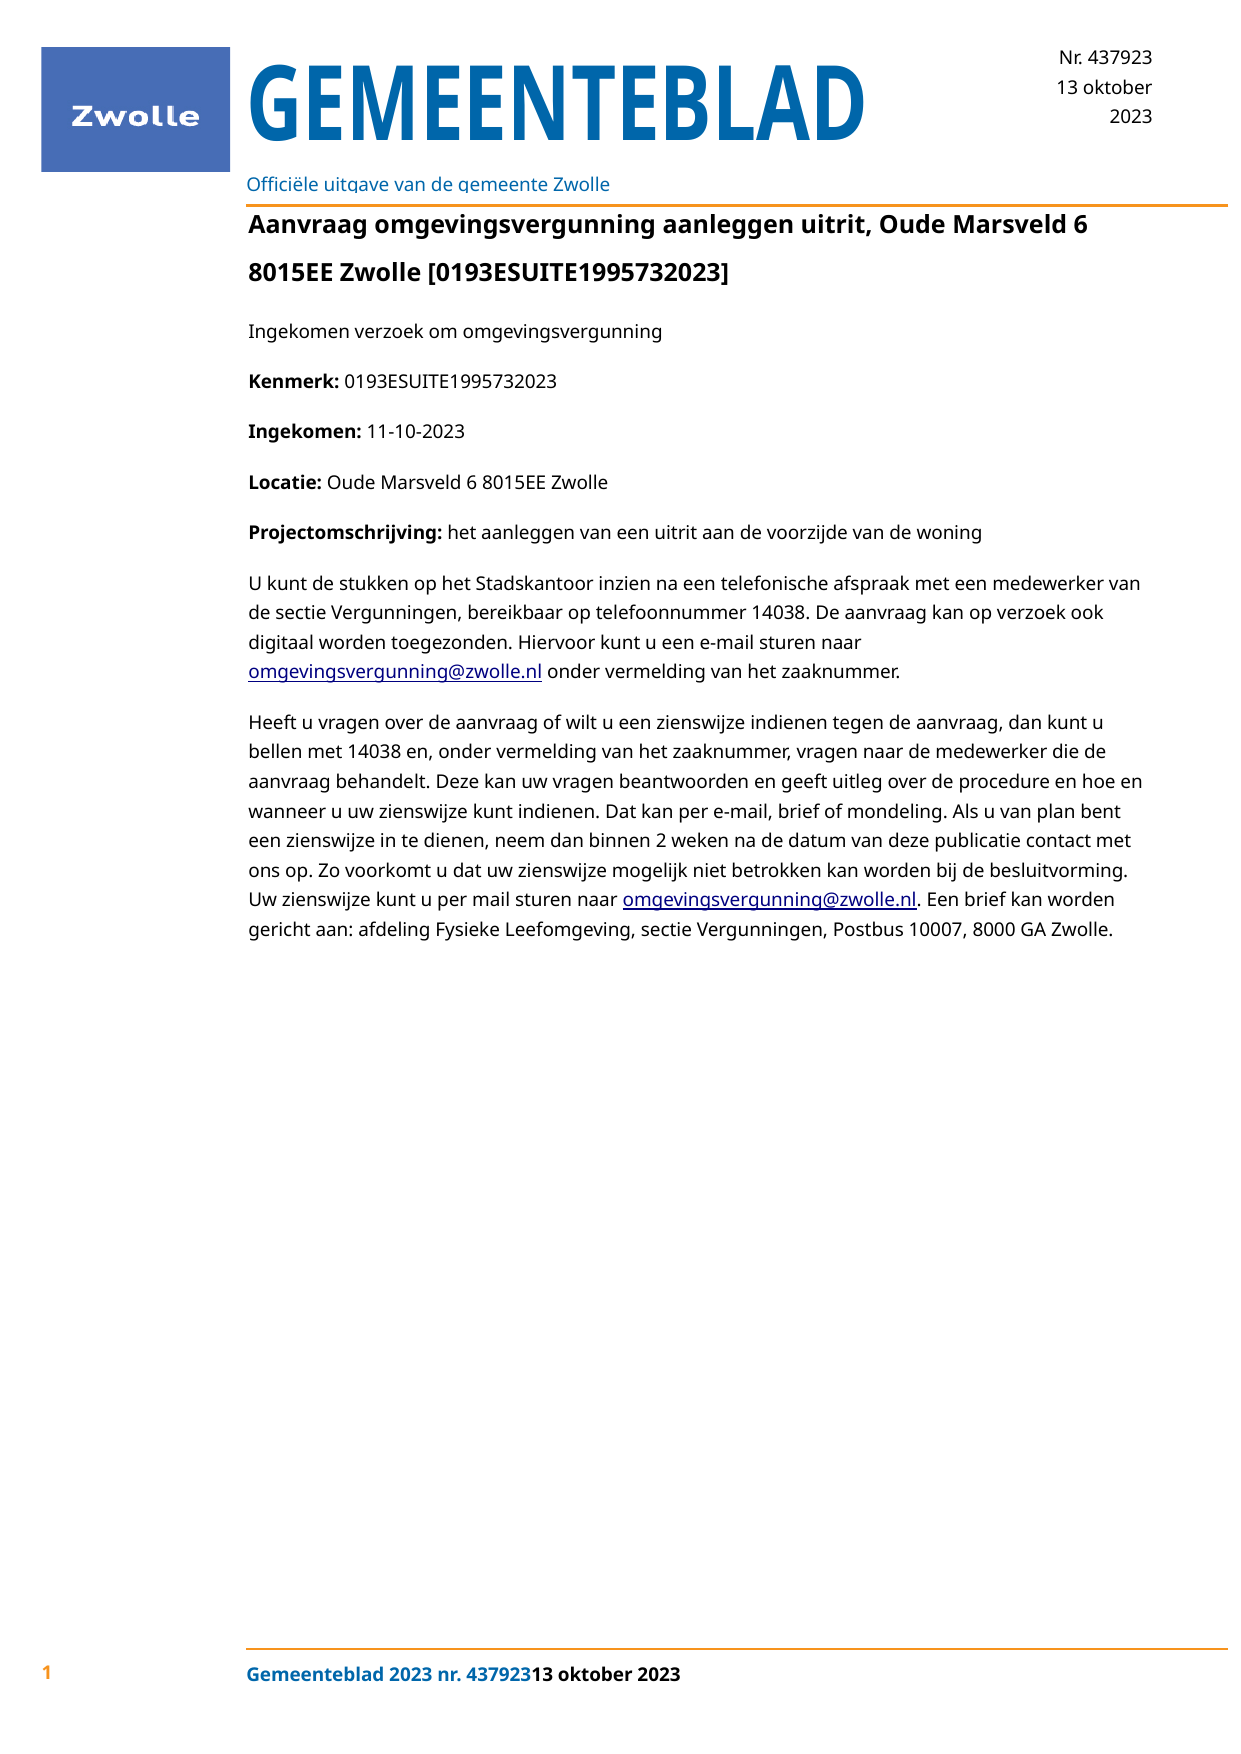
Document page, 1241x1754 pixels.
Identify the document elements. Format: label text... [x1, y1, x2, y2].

text Kenmerk: 0193ESUITE1995732023 [248, 368, 1152, 394]
text Projectomschrijving: het aanleggen van een uitrit aan de voorzijde van de woning [248, 519, 1152, 545]
text Heeft u vragen over de aanvraag of wilt u een zienswijze indienen tegen de aanvraag, dan kunt u bellen met 14038 en, onder vermelding van het zaaknummer, vragen naar de medewerker die de aanvraag behandelt. Deze kan uw vragen beantwoorden en geeft uitleg over de procedure en hoe en wanneer u uw zienswijze kunt indienen. Dat kan per e-mail, brief of mondeling. Als u van plan bent een zienswijze in te dienen, neem dan binnen 2 weken na de datum van deze publicatie contact met ons op. Zo voorkomt u dat uw zienswijze mogelijk niet betrokken kan worden bij de besluitvorming. Uw zienswijze kunt u per mail sturen naar omgevingsvergunning@zwolle.nl. Een brief kan worden gericht aan: afdeling Fysieke Leefomgeving, sectie Vergunningen, Postbus 10007, 8000 GA Zwolle. [248, 709, 1152, 942]
picture [41, 47, 231, 172]
text Ingekomen: 11-10-2023 [248, 419, 1152, 444]
text U kunt de stukken op het Stadskantoor inzien na een telefonische afspraak met een medewerker van de sectie Vergunningen, bereikbaar op telefoonnummer 14038. De aanvraag kan op verzoek ook digitaal worden toegezonden. Hiervoor kunt u een e-mail sturen naar omgevingsvergunning@zwolle.nl onder vermelding van het zaaknummer. [248, 570, 1152, 684]
text Aanvraag omgevingsvergunning aanleggen uitrit, Oude Marsveld 6 8015EE Zwolle [0193ESUITE1995732023] [248, 207, 1152, 288]
text Locatie: Oude Marsveld 6 8015EE Zwolle [248, 469, 1152, 495]
text Ingekomen verzoek om omgevingsvergunning [248, 318, 1152, 344]
